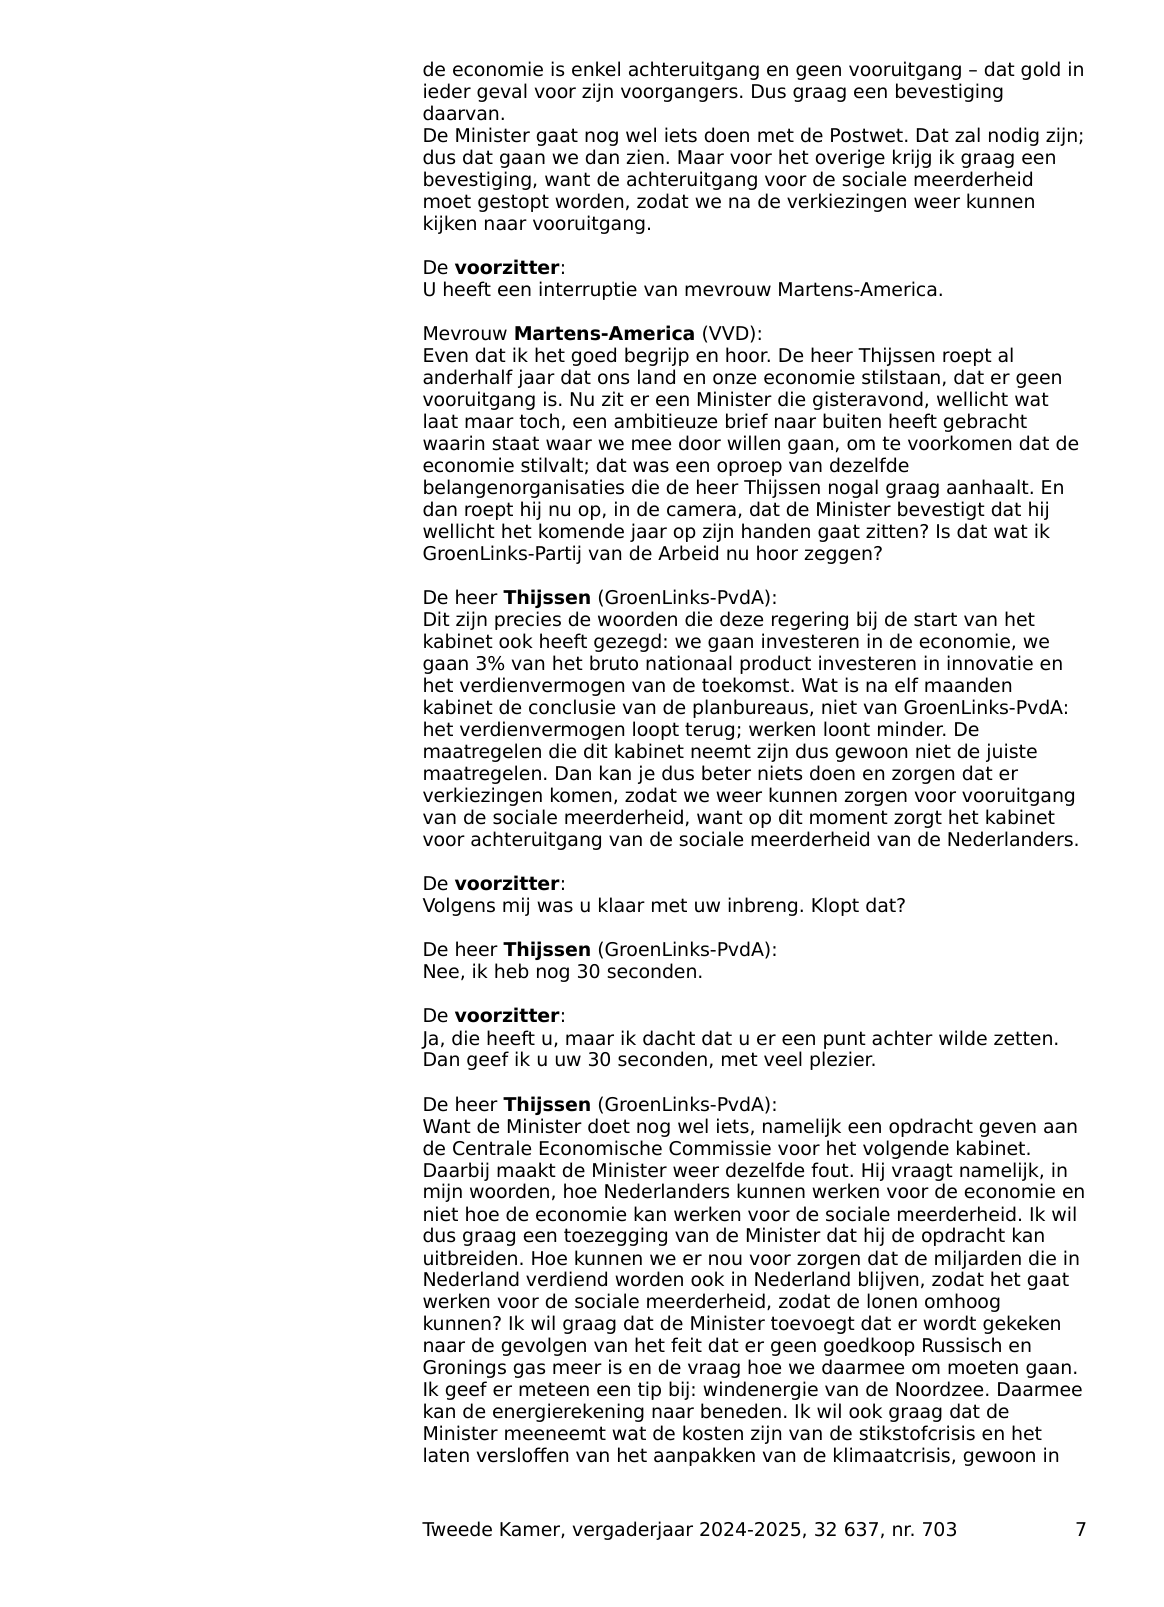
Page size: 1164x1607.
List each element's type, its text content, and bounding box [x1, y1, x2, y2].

text Nee, ik heb nog 30 seconden. [422, 961, 1087, 983]
text Volgens mij was u klaar met uw inbreng. Klopt dat? [422, 895, 1087, 917]
text de economie is enkel achteruitgang en geen vooruitgang – dat gold in ieder geval voor zijn voorgangers. Dus graag een bevestiging daarvan. [422, 59, 1087, 125]
text De voorzitter: [422, 873, 1087, 895]
text De voorzitter: [422, 257, 1087, 279]
text Mevrouw Martens-America (VVD): [422, 323, 1087, 345]
text Even dat ik het goed begrijp en hoor. De heer Thijssen roept al anderhalf jaar dat ons land en onze economie stilstaan, dat er geen vooruitgang is. Nu zit er een Minister die gisteravond, wellicht wat laat maar toch, een ambitieuze brief naar buiten heeft gebracht waarin staat waar we mee door willen gaan, om te voorkomen dat de economie stilvalt; dat was een oproep van dezelfde belangenorganisaties die de heer Thijssen nogal graag aanhaalt. En dan roept hij nu op, in de camera, dat de Minister bevestigt dat hij wellicht het komende jaar op zijn handen gaat zitten? Is dat wat ik GroenLinks-Partij van de Arbeid nu hoor zeggen? [422, 345, 1087, 565]
text De heer Thijssen (GroenLinks-PvdA): [422, 939, 1087, 961]
text De voorzitter: [422, 1005, 1087, 1027]
text De heer Thijssen (GroenLinks-PvdA): [422, 1093, 1087, 1116]
text De heer Thijssen (GroenLinks-PvdA): [422, 587, 1087, 609]
text Want de Minister doet nog wel iets, namelijk een opdracht geven aan de Centrale Economische Commissie voor het volgende kabinet. Daarbij maakt de Minister weer dezelfde fout. Hij vraagt namelijk, in mijn woorden, hoe Nederlanders kunnen werken voor de economie en niet hoe de economie kan werken voor de sociale meerderheid. Ik wil dus graag een toezegging van de Minister dat hij de opdracht kan uitbreiden. Hoe kunnen we er nou voor zorgen dat de miljarden die in Nederland verdiend worden ook in Nederland blijven, zodat het gaat werken voor de sociale meerderheid, zodat de lonen omhoog kunnen? Ik wil graag dat de Minister toevoegt dat er wordt gekeken naar de gevolgen van het feit dat er geen goedkoop Russisch en Gronings gas meer is en de vraag hoe we daarmee om moeten gaan. Ik geef er meteen een tip bij: windenergie van de Noordzee. Daarmee kan de energierekening naar beneden. Ik wil ook graag dat de Minister meeneemt wat de kosten zijn van de stikstofcrisis en het laten versloffen van het aanpakken van de klimaatcrisis, gewoon in [422, 1116, 1087, 1467]
text Ja, die heeft u, maar ik dacht dat u er een punt achter wilde zetten. Dan geef ik u uw 30 seconden, met veel plezier. [422, 1027, 1087, 1071]
text Dit zijn precies de woorden die deze regering bij de start van het kabinet ook heeft gezegd: we gaan investeren in de economie, we gaan 3% van het bruto nationaal product investeren in innovatie en het verdienvermogen van de toekomst. Wat is na elf maanden kabinet de conclusie van de planbureaus, niet van GroenLinks-PvdA: het verdienvermogen loopt terug; werken loont minder. De maatregelen die dit kabinet neemt zijn dus gewoon niet de juiste maatregelen. Dan kan je dus beter niets doen en zorgen dat er verkiezingen komen, zodat we weer kunnen zorgen voor vooruitgang van de sociale meerderheid, want op dit moment zorgt het kabinet voor achteruitgang van de sociale meerderheid van de Nederlanders. [422, 609, 1087, 851]
text De Minister gaat nog wel iets doen met de Postwet. Dat zal nodig zijn; dus dat gaan we dan zien. Maar voor het overige krijg ik graag een bevestiging, want de achteruitgang voor de sociale meerderheid moet gestopt worden, zodat we na de verkiezingen weer kunnen kijken naar vooruitgang. [422, 125, 1087, 235]
text U heeft een interruptie van mevrouw Martens-America. [422, 279, 1087, 301]
